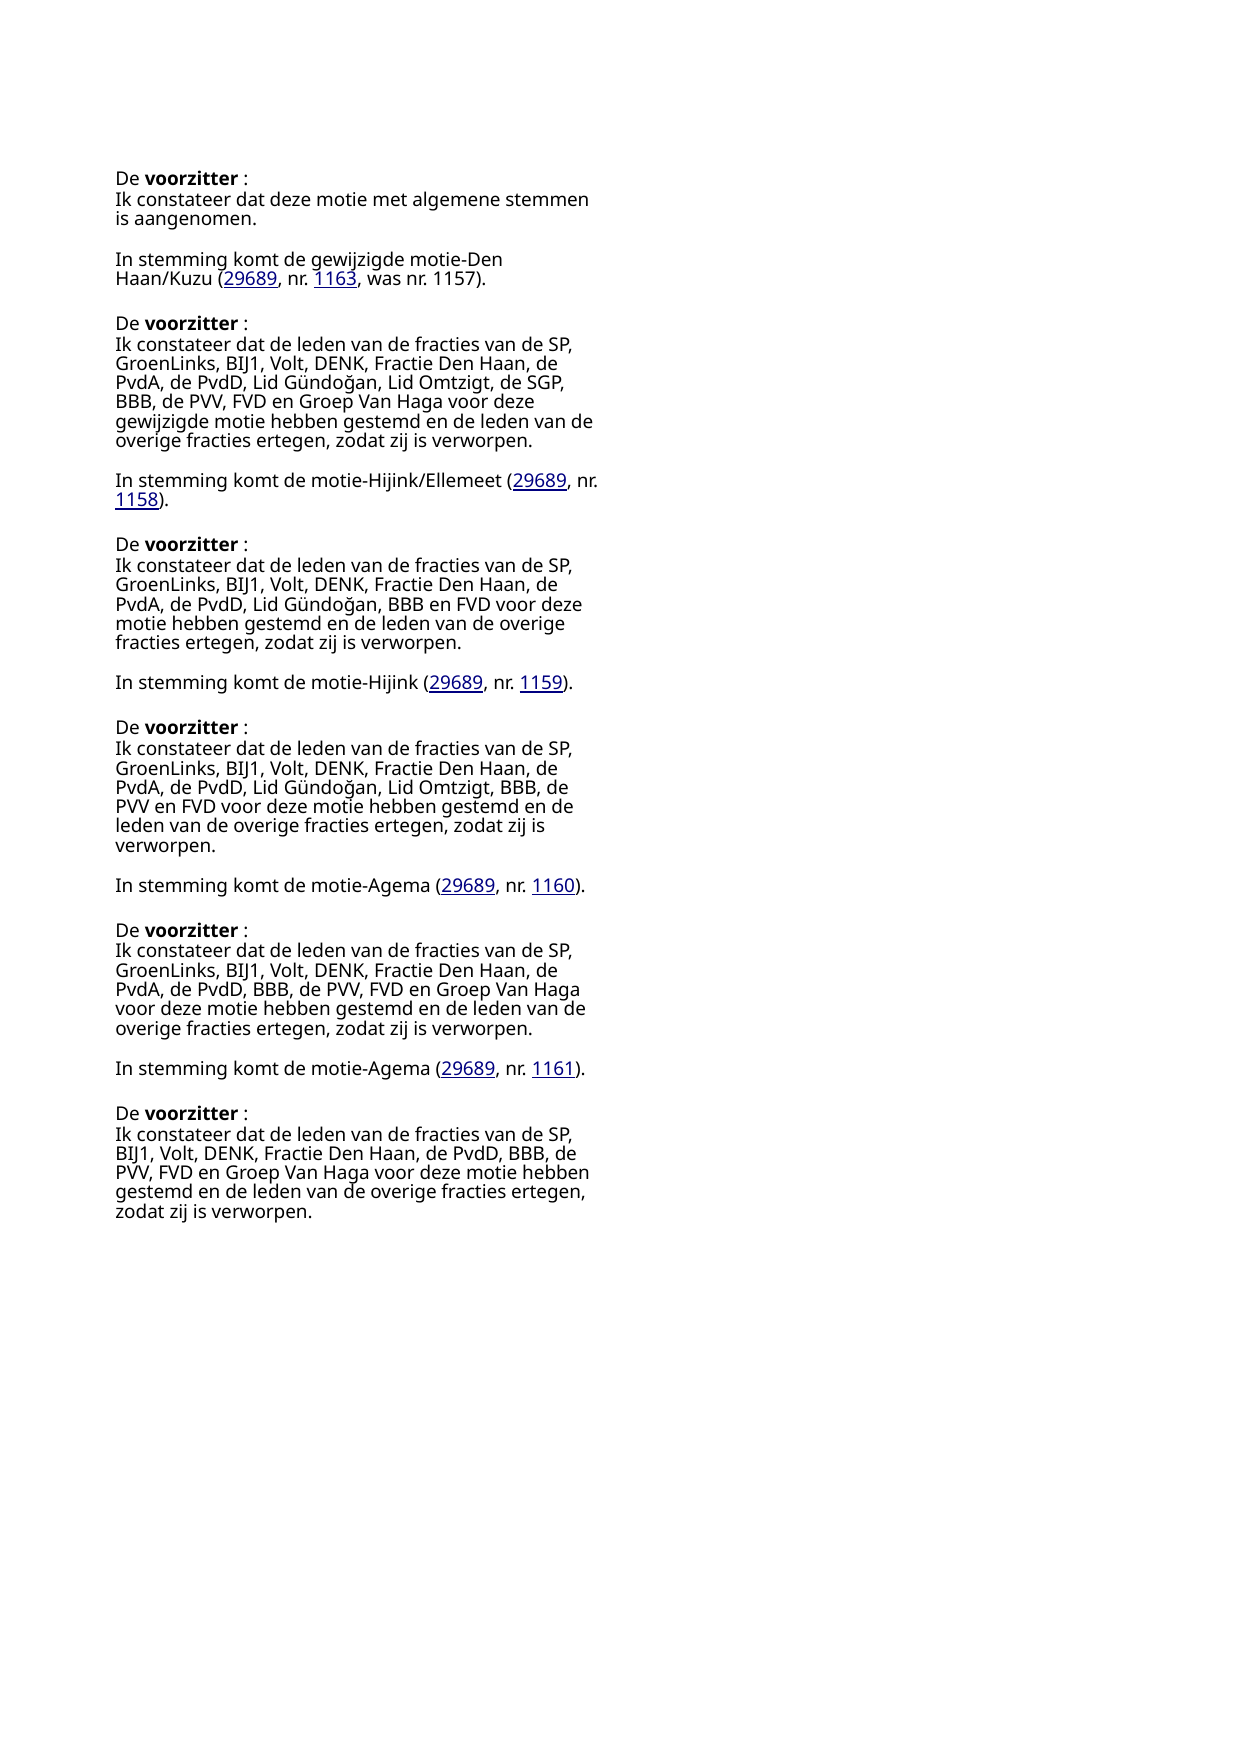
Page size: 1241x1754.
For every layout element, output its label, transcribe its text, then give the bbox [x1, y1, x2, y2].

text In stemming komt de motie-Hijink/Ellemeet (29689, nr. 1158). [115, 472, 605, 511]
text Ik constateer dat de leden van de fracties van de SP, GroenLinks, BIJ1, Volt, DENK, Fractie Den Haan, de PvdA, de PvdD, BBB, de PVV, FVD en Groep Van Haga voor deze motie hebben gestemd en de leden van de overige fracties ertegen, zodat zij is verworpen. [115, 942, 605, 1039]
text De voorzitter : [115, 165, 605, 191]
text De voorzitter : [115, 917, 605, 942]
text De voorzitter : [115, 531, 605, 557]
text De voorzitter : [115, 714, 605, 740]
text Ik constateer dat deze motie met algemene stemmen is aangenomen. [115, 191, 605, 230]
text Ik constateer dat de leden van de fracties van de SP, GroenLinks, BIJ1, Volt, DENK, Fractie Den Haan, de PvdA, de PvdD, Lid Gündoğan, Lid Omtzigt, de SGP, BBB, de PVV, FVD en Groep Van Haga voor deze gewijzigde motie hebben gestemd en de leden van de overige fracties ertegen, zodat zij is verworpen. [115, 336, 605, 451]
text Ik constateer dat de leden van de fracties van de SP, BIJ1, Volt, DENK, Fractie Den Haan, de PvdD, BBB, de PVV, FVD en Groep Van Haga voor deze motie hebben gestemd en de leden van de overige fracties ertegen, zodat zij is verworpen. [115, 1126, 605, 1222]
text Ik constateer dat de leden van de fracties van de SP, GroenLinks, BIJ1, Volt, DENK, Fractie Den Haan, de PvdA, de PvdD, Lid Gündoğan, Lid Omtzigt, BBB, de PVV en FVD voor deze motie hebben gestemd en de leden van de overige fracties ertegen, zodat zij is verworpen. [115, 740, 605, 856]
text In stemming komt de gewijzigde motie-Den Haan/Kuzu (29689, nr. 1163, was nr. 1157). [115, 251, 605, 289]
text Ik constateer dat de leden van de fracties van de SP, GroenLinks, BIJ1, Volt, DENK, Fractie Den Haan, de PvdA, de PvdD, Lid Gündoğan, BBB en FVD voor deze motie hebben gestemd en de leden van de overige fracties ertegen, zodat zij is verworpen. [115, 557, 605, 653]
text De voorzitter : [115, 310, 605, 336]
text In stemming komt de motie-Hijink (29689, nr. 1159). [115, 674, 605, 694]
text De voorzitter : [115, 1100, 605, 1126]
text In stemming komt de motie-Agema (29689, nr. 1161). [115, 1060, 605, 1079]
text In stemming komt de motie-Agema (29689, nr. 1160). [115, 877, 605, 896]
